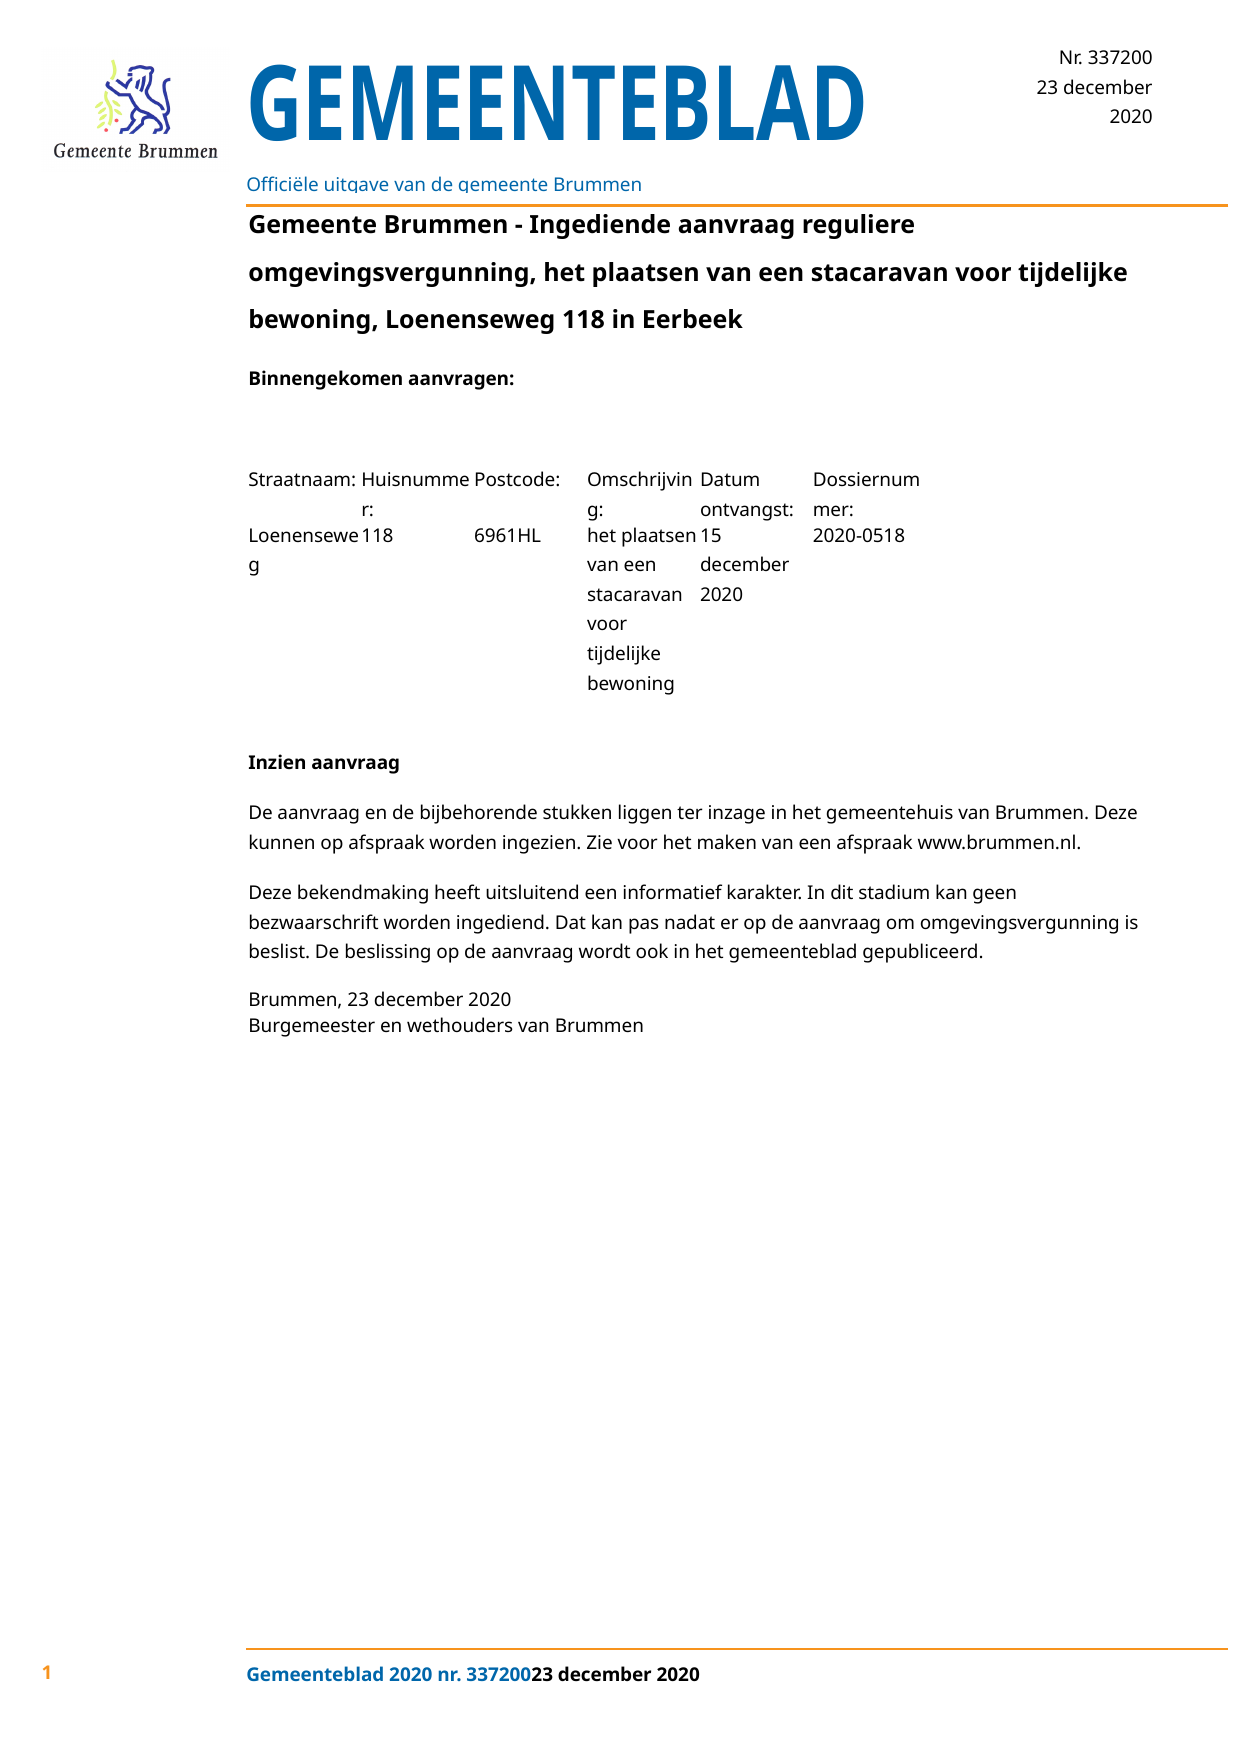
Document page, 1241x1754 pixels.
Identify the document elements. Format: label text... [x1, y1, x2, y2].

table_cell het plaatsen van een stacaravan voor tijdelijke bewoning [587, 522, 700, 695]
table_header Datum ontvangst: [700, 466, 813, 522]
table_cell 2020-0518 [813, 522, 926, 695]
table_header Dossiernummer: [813, 466, 926, 522]
table_cell [1039, 522, 1152, 695]
table_cell [926, 522, 1038, 695]
table_header Postcode: [474, 466, 587, 522]
text Brummen, 23 december 2020 [248, 986, 1152, 1012]
table_cell 6961HL [474, 522, 587, 695]
text Deze bekendmaking heeft uitsluitend een informatief karakter. In dit stadium kan geen bezwaarschrift worden ingediend. Dat kan pas nadat er op de aanvraag om omgevingsvergunning is beslist. De beslissing op de aanvraag wordt ook in het gemeenteblad gepubliceerd. [248, 879, 1152, 964]
text Inzien aanvraag [248, 749, 1152, 775]
table_cell Loenenseweg [248, 522, 361, 695]
table_header [1039, 466, 1152, 522]
table_header [926, 466, 1038, 522]
text Binnengekomen aanvragen: [248, 366, 1152, 391]
text De aanvraag en de bijbehorende stukken liggen ter inzage in het gemeentehuis van Brummen. Deze kunnen op afspraak worden ingezien. Zie voor het maken van een afspraak www.brummen.nl. [248, 799, 1152, 855]
table_cell 118 [361, 522, 474, 695]
picture [41, 47, 231, 172]
table_header Huisnummer: [361, 466, 474, 522]
text Gemeente Brummen - Ingediende aanvraag reguliere omgevingsvergunning, het plaatsen van een stacaravan voor tijdelijke bewoning, Loenenseweg 118 in Eerbeek [248, 207, 1152, 336]
table_cell 15 december 2020 [700, 522, 813, 695]
table_header Omschrijving: [587, 466, 700, 522]
text Burgemeester en wethouders van Brummen [248, 1012, 1152, 1038]
table_header Straatnaam: [248, 466, 361, 522]
